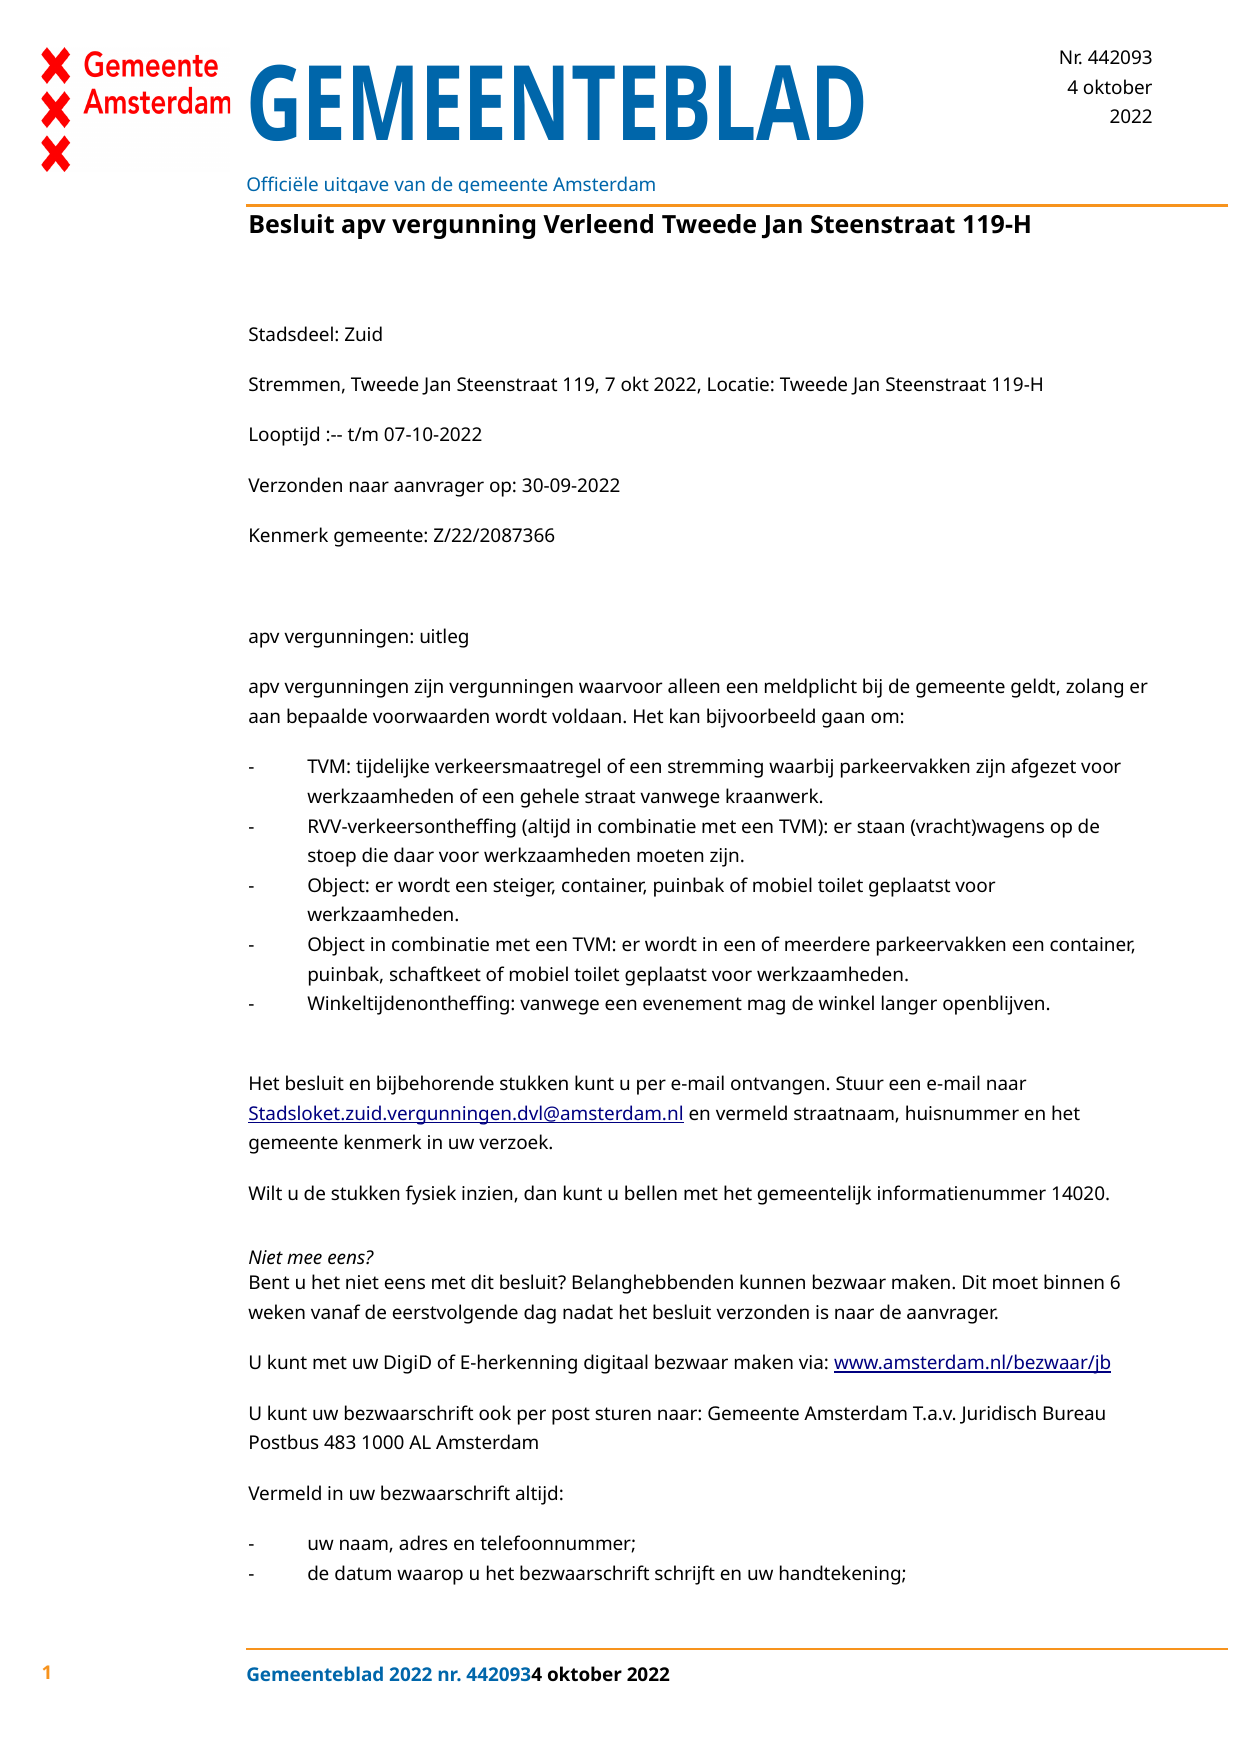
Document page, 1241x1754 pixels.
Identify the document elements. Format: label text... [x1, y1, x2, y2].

text Vermeld in uw bezwaarschrift altijd: [248, 1480, 1152, 1506]
text Bent u het niet eens met dit besluit? Belanghebbenden kunnen bezwaar maken. Dit moet binnen 6 weken vanaf de eerstvolgende dag nadat het besluit verzonden is naar de aanvrager. [248, 1269, 1152, 1325]
picture [41, 47, 231, 172]
text Kenmerk gemeente: Z/22/2087366 [248, 522, 1152, 548]
text Verzonden naar aanvrager op: 30-09-2022 [248, 472, 1152, 498]
list Object in combinatie met een TVM: er wordt in een of meerdere parkeervakken een container, puinbak, schaftkeet of mobiel toilet geplaatst voor werkzaamheden. [248, 931, 1152, 986]
text Besluit apv vergunning Verleend Tweede Jan Steenstraat 119-H [248, 207, 1152, 241]
list de datum waarop u het bezwaarschrift schrijft en uw handtekening; [248, 1560, 1152, 1586]
list Winkeltijdenontheffing: vanwege een evenement mag de winkel langer openblijven. [248, 990, 1152, 1016]
list RVV-verkeersontheffing (altijd in combinatie met een TVM): er staan (vracht)wagens op de stoep die daar voor werkzaamheden moeten zijn. [248, 813, 1152, 868]
text Looptijd :-- t/m 07-10-2022 [248, 422, 1152, 447]
list Object: er wordt een steiger, container, puinbak of mobiel toilet geplaatst voor werkzaamheden. [248, 872, 1152, 927]
text U kunt met uw DigiD of E-herkenning digitaal bezwaar maken via: www.amsterdam.nl/bezwaar/jb [248, 1349, 1152, 1375]
text Stadsdeel: Zuid [248, 321, 1152, 346]
text apv vergunningen: uitleg [248, 623, 1152, 649]
text Het besluit en bijbehorende stukken kunt u per e-mail ontvangen. Stuur een e-mail naar Stadsloket.zuid.vergunningen.dvl@amsterdam.nl en vermeld straatnaam, huisnummer en het gemeente kenmerk in uw verzoek. [248, 1070, 1152, 1155]
text Stremmen, Tweede Jan Steenstraat 119, 7 okt 2022, Locatie: Tweede Jan Steenstraat 119-H [248, 371, 1152, 397]
text U kunt uw bezwaarschrift ook per post sturen naar: Gemeente Amsterdam T.a.v. Juridisch Bureau Postbus 483 1000 AL Amsterdam [248, 1400, 1152, 1455]
text Wilt u de stukken fysiek inzien, dan kunt u bellen met het gemeentelijk informatienummer 14020. [248, 1180, 1152, 1206]
list uw naam, adres en telefoonnummer; [248, 1530, 1152, 1556]
text apv vergunningen zijn vergunningen waarvoor alleen een meldplicht bij de gemeente geldt, zolang er aan bepaalde voorwaarden wordt voldaan. Het kan bijvoorbeeld gaan om: [248, 674, 1152, 729]
text Niet mee eens? [248, 1244, 1152, 1269]
list TVM: tijdelijke verkeersmaatregel of een stremming waarbij parkeervakken zijn afgezet voor werkzaamheden of een gehele straat vanwege kraanwerk. [248, 754, 1152, 809]
